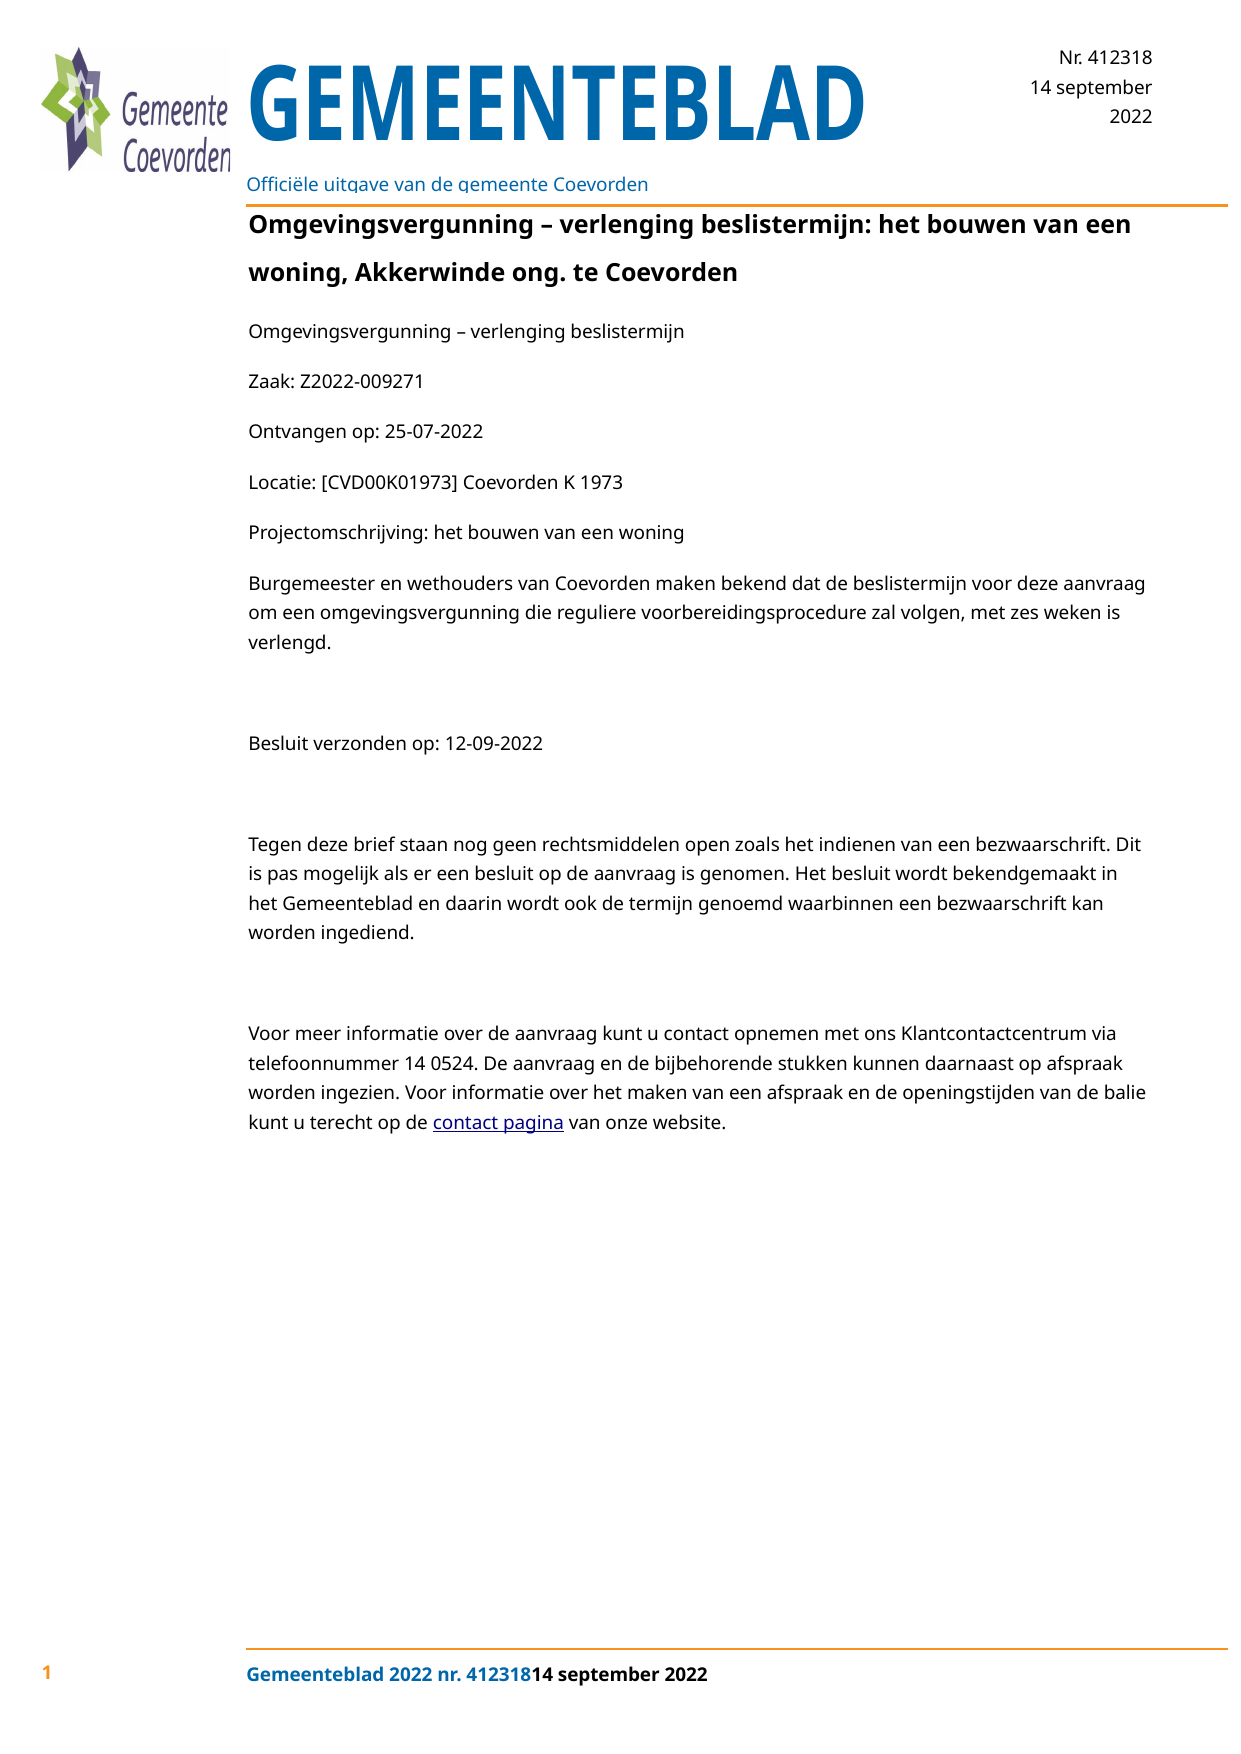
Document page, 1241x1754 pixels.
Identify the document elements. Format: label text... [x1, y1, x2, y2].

text Omgevingsvergunning – verlenging beslistermijn [248, 318, 1152, 344]
picture [41, 47, 231, 172]
text Zaak: Z2022-009271 [248, 368, 1152, 394]
text Projectomschrijving: het bouwen van een woning [248, 519, 1152, 545]
text Omgevingsvergunning – verlenging beslistermijn: het bouwen van een woning, Akkerwinde ong. te Coevorden [248, 207, 1152, 288]
text Besluit verzonden op: 12-09-2022 [248, 730, 1152, 756]
text Burgemeester en wethouders van Coevorden maken bekend dat de beslistermijn voor deze aanvraag om een omgevingsvergunning die reguliere voorbereidingsprocedure zal volgen, met zes weken is verlengd. [248, 570, 1152, 655]
text Ontvangen op: 25-07-2022 [248, 419, 1152, 444]
text Voor meer informatie over de aanvraag kunt u contact opnemen met ons Klantcontactcentrum via telefoonnummer 14 0524. De aanvraag en de bijbehorende stukken kunnen daarnaast op afspraak worden ingezien. Voor informatie over het maken van een afspraak en de openingstijden van de balie kunt u terecht op de contact pagina van onze website. [248, 1020, 1152, 1135]
text Tegen deze brief staan nog geen rechtsmiddelen open zoals het indienen van een bezwaarschrift. Dit is pas mogelijk als er een besluit op de aanvraag is genomen. Het besluit wordt bekendgemaakt in het Gemeenteblad en daarin wordt ook de termijn genoemd waarbinnen een bezwaarschrift kan worden ingediend. [248, 831, 1152, 945]
text Locatie: [CVD00K01973] Coevorden K 1973 [248, 469, 1152, 495]
